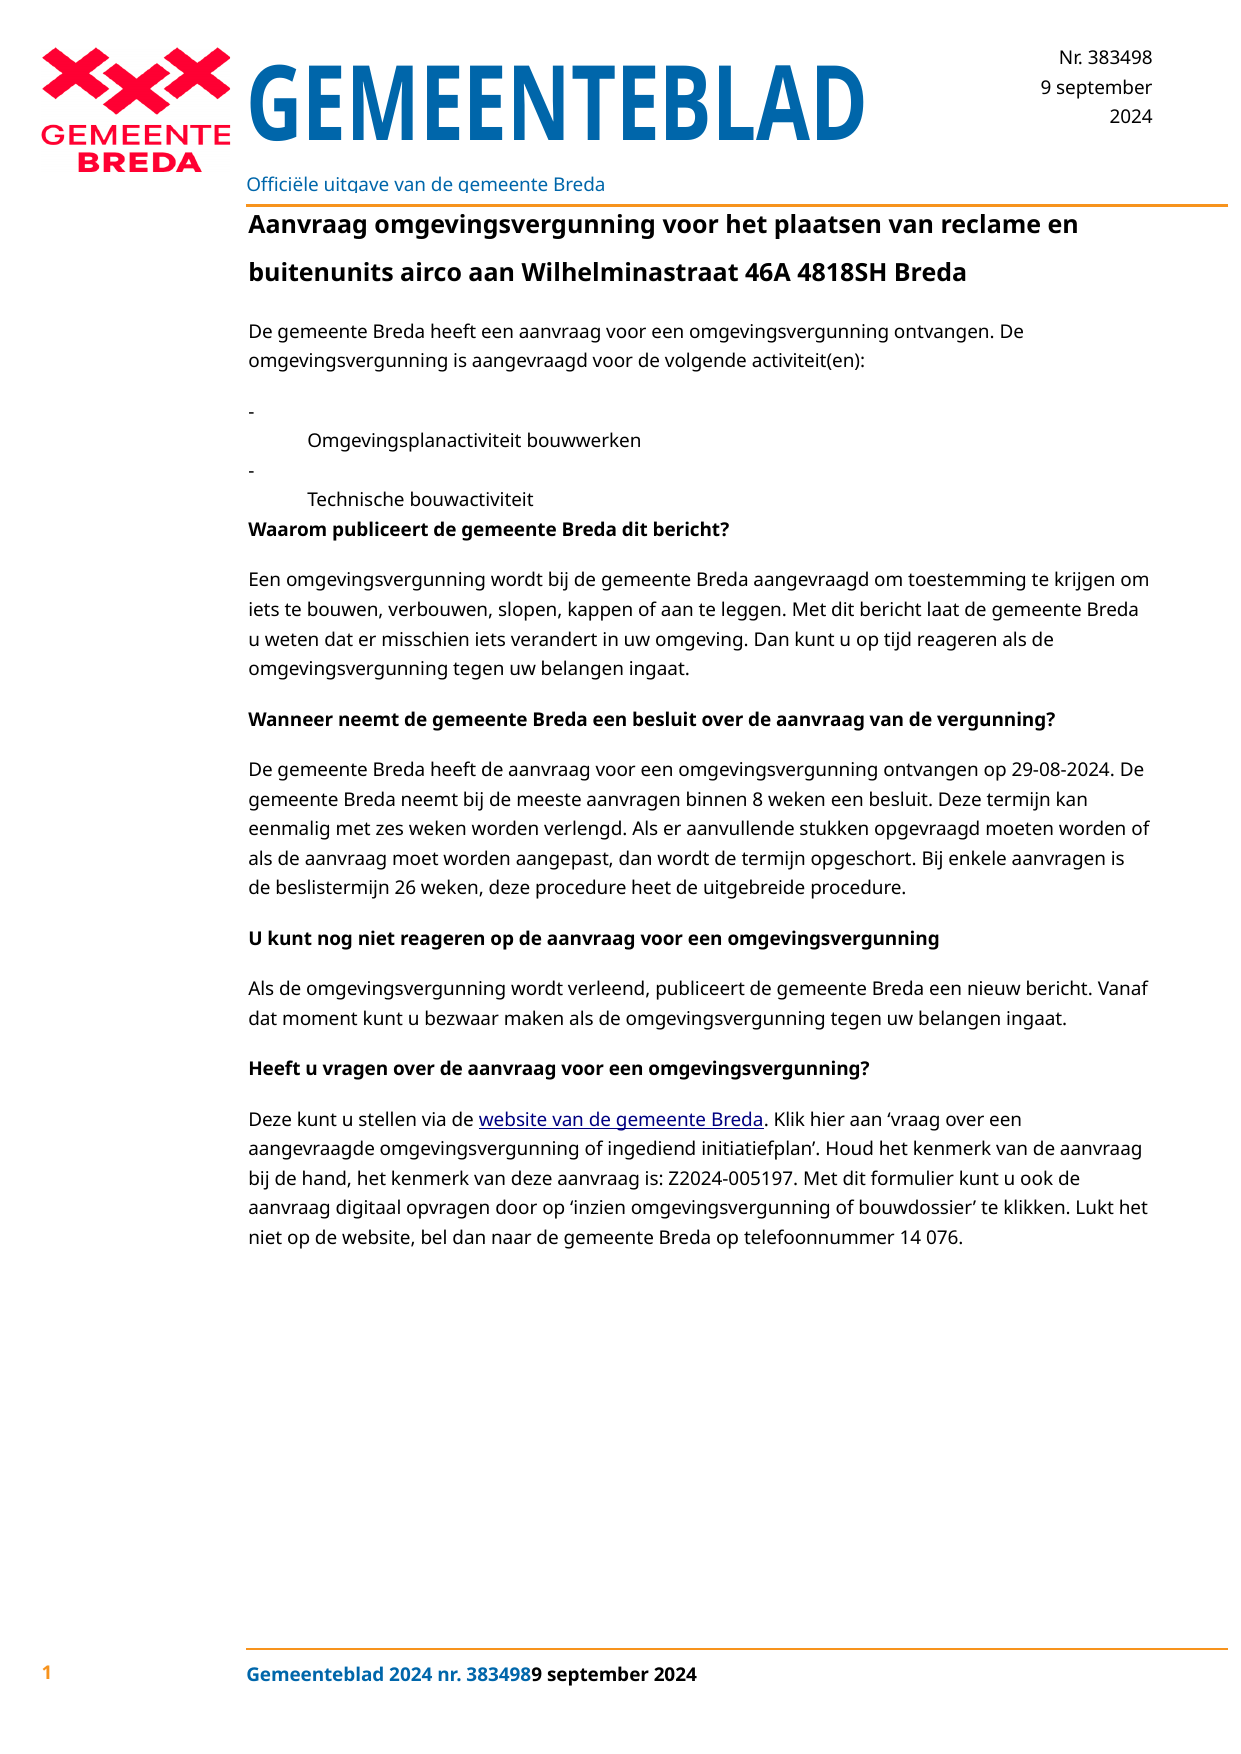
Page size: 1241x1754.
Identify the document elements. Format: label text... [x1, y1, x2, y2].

text Waarom publiceert de gemeente Breda dit bericht? [248, 516, 1152, 542]
text Deze kunt u stellen via de website van de gemeente Breda. Klik hier aan ‘vraag over een aangevraagde omgevingsvergunning of ingediend initiatiefplan’. Houd het kenmerk van de aanvraag bij de hand, het kenmerk van deze aanvraag is: Z2024-005197. Met dit formulier kunt u ook de aanvraag digitaal opvragen door op ‘inzien omgevingsvergunning of bouwdossier’ te klikken. Lukt het niet op de website, bel dan naar de gemeente Breda op telefoonnummer 14 076. [248, 1106, 1152, 1250]
text Als de omgevingsvergunning wordt verleend, publiceert de gemeente Breda een nieuw bericht. Vanaf dat moment kunt u bezwaar maken als de omgevingsvergunning tegen uw belangen ingaat. [248, 975, 1152, 1031]
text De gemeente Breda heeft de aanvraag voor een omgevingsvergunning ontvangen op 29-08-2024. De gemeente Breda neemt bij de meeste aanvragen binnen 8 weken een besluit. Deze termijn kan eenmalig met zes weken worden verlengd. Als er aanvullende stukken opgevraagd moeten worden of als de aanvraag moet worden aangepast, dan wordt de termijn opgeschort. Bij enkele aanvragen is de beslistermijn 26 weken, deze procedure heet de uitgebreide procedure. [248, 756, 1152, 900]
text Heeft u vragen over de aanvraag voor een omgevingsvergunning? [248, 1055, 1152, 1081]
text U kunt nog niet reageren op de aanvraag voor een omgevingsvergunning [248, 925, 1152, 951]
list Technische bouwactiviteit [248, 487, 1152, 512]
text Aanvraag omgevingsvergunning voor het plaatsen van reclame en buitenunits airco aan Wilhelminastraat 46A 4818SH Breda [248, 207, 1152, 288]
picture [41, 47, 231, 172]
list Omgevingsplanactiviteit bouwwerken [248, 427, 1152, 453]
text De gemeente Breda heeft een aanvraag voor een omgevingsvergunning ontvangen. De omgevingsvergunning is aangevraagd voor de volgende activiteit(en): [248, 318, 1152, 373]
text Wanneer neemt de gemeente Breda een besluit over de aanvraag van de vergunning? [248, 706, 1152, 732]
text Een omgevingsvergunning wordt bij de gemeente Breda aangevraagd om toestemming te krijgen om iets te bouwen, verbouwen, slopen, kappen of aan te leggen. Met dit bericht laat de gemeente Breda u weten dat er misschien iets verandert in uw omgeving. Dan kunt u op tijd reageren als de omgevingsvergunning tegen uw belangen ingaat. [248, 567, 1152, 681]
